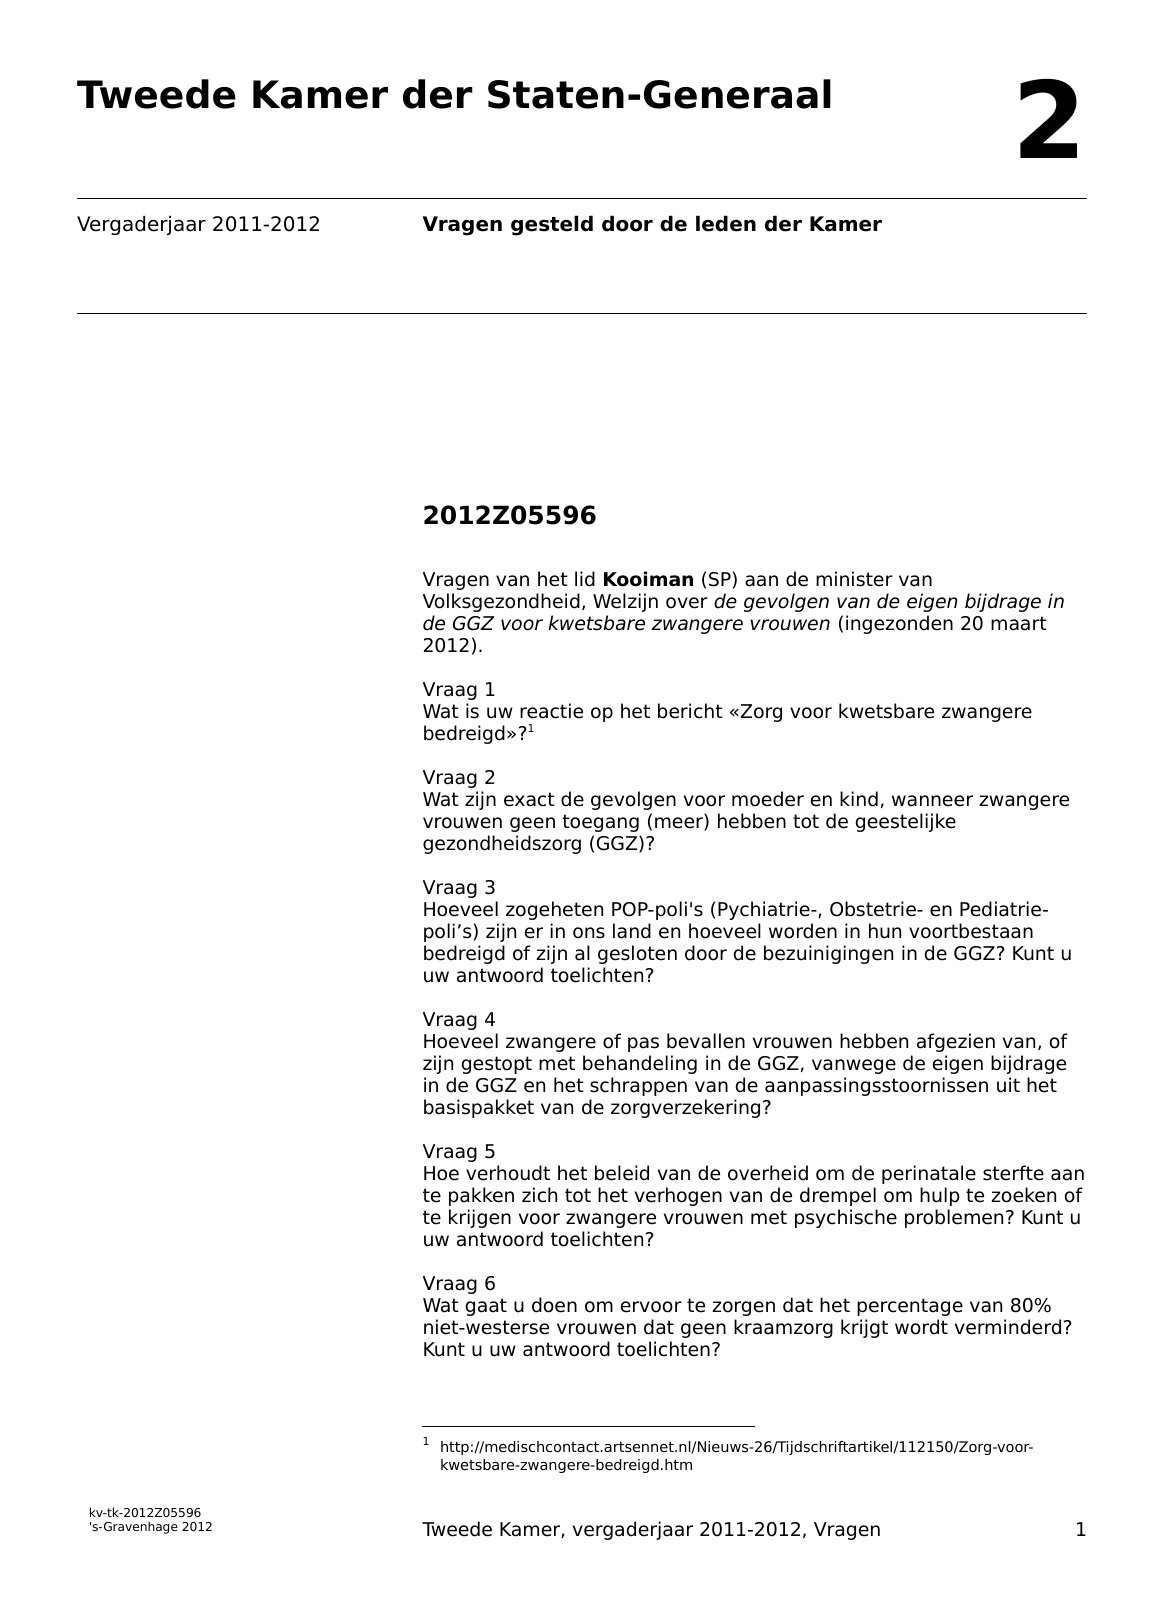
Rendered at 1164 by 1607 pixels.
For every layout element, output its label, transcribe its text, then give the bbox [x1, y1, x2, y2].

text 's-Gravenhage 2012 [88, 1520, 323, 1534]
table_header Tweede Kamer der Staten-Generaal [77, 59, 886, 198]
table_cell Vragen gesteld door de leden der Kamer [422, 199, 1087, 313]
text 2012Z05596 [422, 501, 1087, 531]
text Vraag 4 [422, 1009, 1087, 1031]
table_cell Vergaderjaar 2011-2012 [77, 199, 422, 313]
text kv-tk-2012Z05596 [88, 1506, 323, 1520]
text Wat zijn exact de gevolgen voor moeder en kind, wanneer zwangere vrouwen geen toegang (meer) hebben tot de geestelijke gezondheidszorg (GGZ)? [422, 789, 1087, 855]
table_header 2 [886, 59, 1087, 198]
text Vraag 5 [422, 1141, 1087, 1163]
text Wat gaat u doen om ervoor te zorgen dat het percentage van 80% niet-westerse vrouwen dat geen kraamzorg krijgt wordt verminderd? Kunt u uw antwoord toelichten? [422, 1295, 1087, 1361]
text Hoeveel zogeheten POP-poli's (Pychiatrie-, Obstetrie- en Pediatrie-poli’s) zijn er in ons land en hoeveel worden in hun voortbestaan bedreigd of zijn al gesloten door de bezuinigingen in de GGZ? Kunt u uw antwoord toelichten? [422, 899, 1087, 987]
text Wat is uw reactie op het bericht «Zorg voor kwetsbare zwangere bedreigd»? [422, 701, 1087, 745]
text Vragen van het lid Kooiman (SP) aan de minister van Volksgezondheid, Welzijn over de gevolgen van de eigen bijdrage in de GGZ voor kwetsbare zwangere vrouwen (ingezonden 20 maart 2012). [422, 569, 1087, 657]
text Vraag 3 [422, 877, 1087, 899]
text http://medischcontact.artsennet.nl/Nieuws-26/Tijdschriftartikel/112150/Zorg-voor-kwetsbare-zwangere-bedreigd.htm [422, 1435, 1087, 1474]
text Vraag 2 [422, 767, 1087, 789]
text Vraag 6 [422, 1273, 1087, 1295]
text Hoeveel zwangere of pas bevallen vrouwen hebben afgezien van, of zijn gestopt met behandeling in de GGZ, vanwege de eigen bijdrage in de GGZ en het schrappen van de aanpassingsstoornissen uit het basispakket van de zorgverzekering? [422, 1031, 1087, 1119]
text Vraag 1 [422, 679, 1087, 701]
text Hoe verhoudt het beleid van de overheid om de perinatale sterfte aan te pakken zich tot het verhogen van de drempel om hulp te zoeken of te krijgen voor zwangere vrouwen met psychische problemen? Kunt u uw antwoord toelichten? [422, 1163, 1087, 1251]
